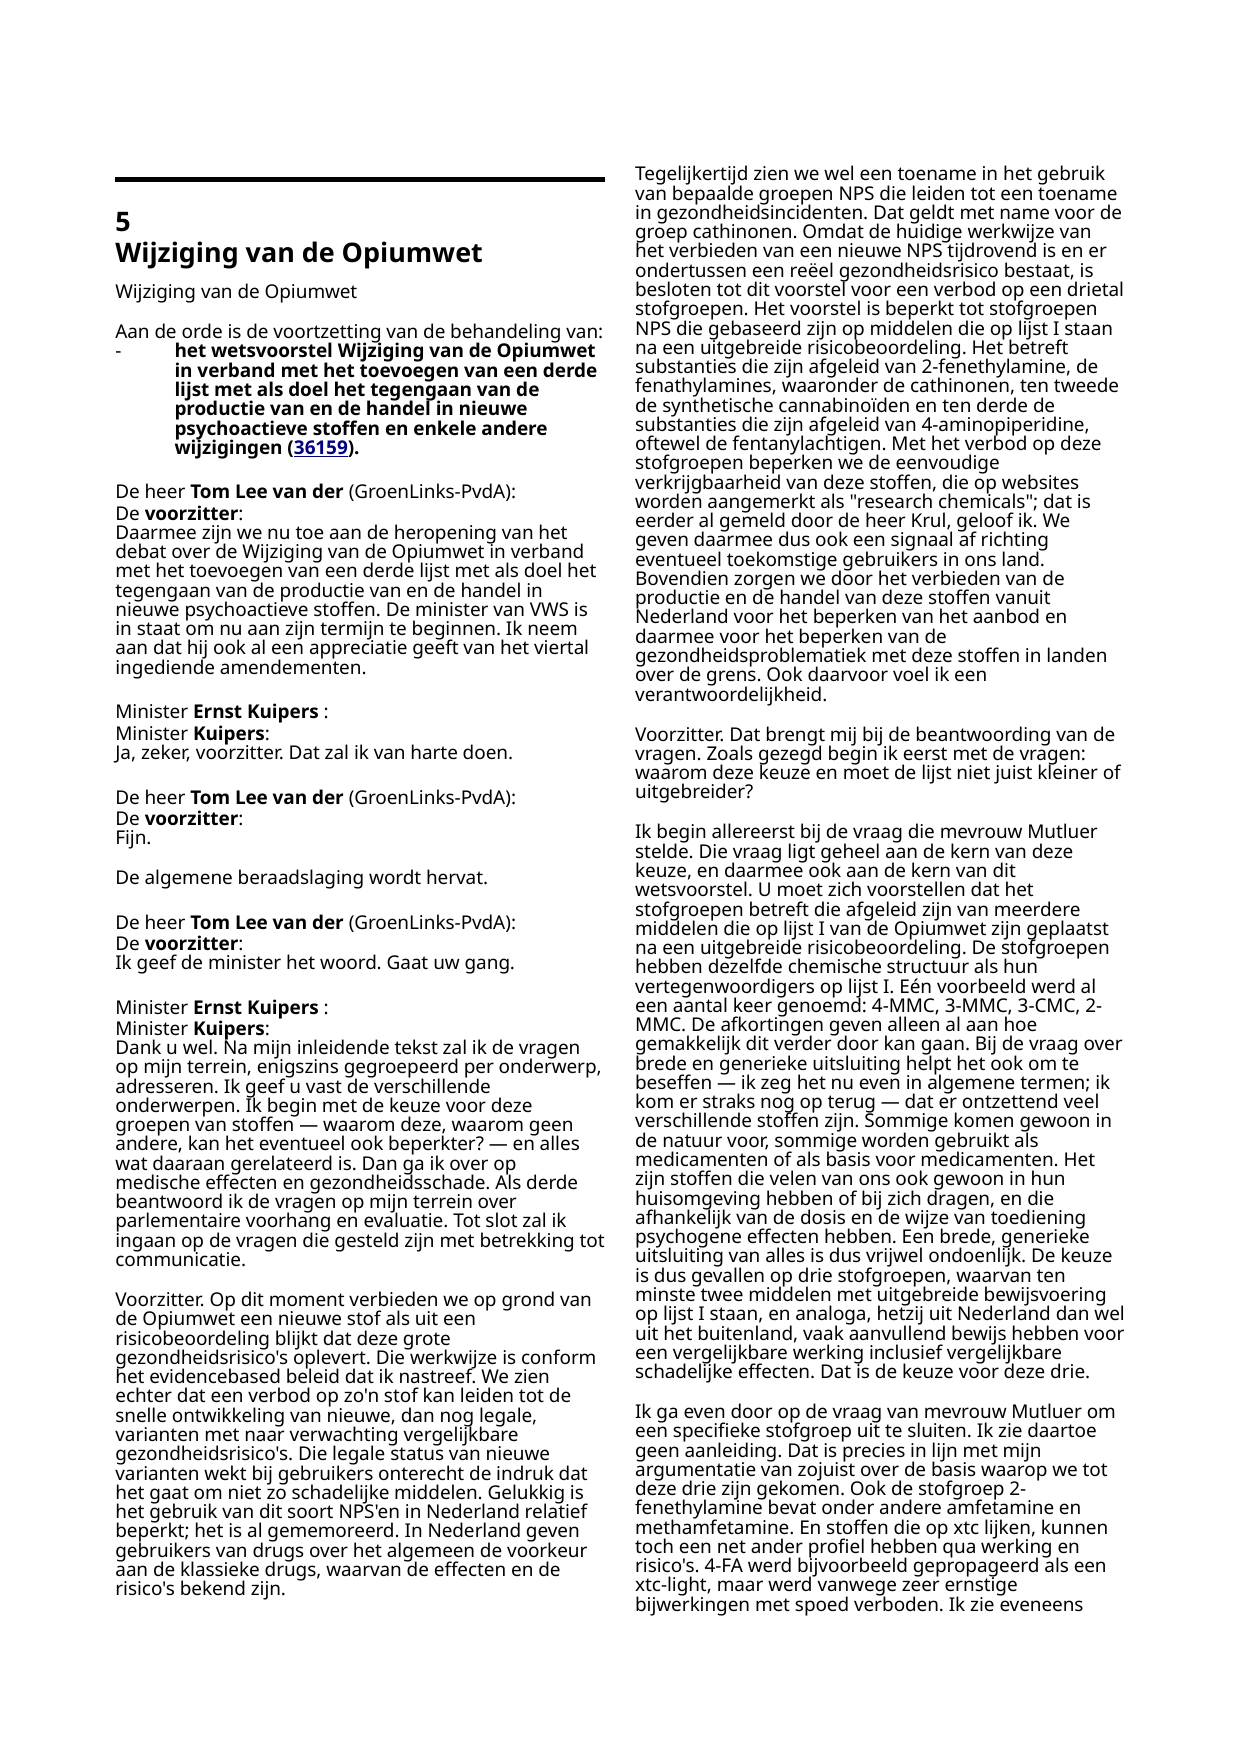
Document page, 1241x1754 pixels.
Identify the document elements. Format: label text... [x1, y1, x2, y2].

text Wijziging van de Opiumwet [115, 239, 605, 283]
text 5 [115, 203, 605, 239]
text Minister Kuipers: [115, 724, 605, 744]
text De voorzitter: [115, 809, 605, 829]
text De algemene beraadslaging wordt hervat. [115, 869, 605, 888]
text Voorzitter. Op dit moment verbieden we op grond van de Opiumwet een nieuwe stof als uit een risicobeoordeling blijkt dat deze grote gezondheidsrisico's oplevert. Die werkwijze is conform het evidencebased beleid dat ik nastreef. We zien echter dat een verbod op zo'n stof kan leiden tot de snelle ontwikkeling van nieuwe, dan nog legale, varianten met naar verwachting vergelijkbare gezondheidsrisico's. Die legale status van nieuwe varianten wekt bij gebruikers onterecht de indruk dat het gaat om niet zo schadelijke middelen. Gelukkig is het gebruik van dit soort NPS'en in Nederland relatief beperkt; het is al gememoreerd. In Nederland geven gebruikers van drugs over het algemeen de voorkeur aan de klassieke drugs, waarvan de effecten en de risico's bekend zijn. [115, 1291, 605, 1599]
text Minister Ernst Kuipers : [115, 994, 605, 1020]
text Ik ga even door op de vraag van mevrouw Mutluer om een specifieke stofgroep uit te sluiten. Ik zie daartoe geen aanleiding. Dat is precies in lijn met mijn argumentatie van zojuist over de basis waarop we tot deze drie zijn gekomen. Ook de stofgroep 2-fenethylamine bevat onder andere amfetamine en methamfetamine. En stoffen die op xtc lijken, kunnen toch een net ander profiel hebben qua werking en risico's. 4-FA werd bijvoorbeeld gepropageerd als een xtc-light, maar werd vanwege zeer ernstige bijwerkingen met spoed verboden. Ik zie eveneens [635, 1403, 1125, 1615]
text De heer Tom Lee van der (GroenLinks-PvdA): [115, 479, 605, 504]
list het wetsvoorstel Wijziging van de Opiumwet in verband met het toevoegen van een derde lijst met als doel het tegengaan van de productie van en de handel in nieuwe psychoactieve stoffen en enkele andere wijzigingen (36159). [115, 342, 605, 458]
text Dank u wel. Na mijn inleidende tekst zal ik de vragen op mijn terrein, enigszins gegroepeerd per onderwerp, adresseren. Ik geef u vast de verschillende onderwerpen. Ik begin met de keuze voor deze groepen van stoffen — waarom deze, waarom geen andere, kan het eventueel ook beperkter? — en alles wat daaraan gerelateerd is. Dan ga ik over op medische effecten en gezondheidsschade. Als derde beantwoord ik de vragen op mijn terrein over parlementaire voorhang en evaluatie. Tot slot zal ik ingaan op de vragen die gesteld zijn met betrekking tot communicatie. [115, 1039, 605, 1270]
text De heer Tom Lee van der (GroenLinks-PvdA): [115, 909, 605, 935]
text De voorzitter: [115, 935, 605, 954]
text De voorzitter: [115, 504, 605, 524]
text Voorzitter. Dat brengt mij bij de beantwoording van de vragen. Zoals gezegd begin ik eerst met de vragen: waarom deze keuze en moet de lijst niet juist kleiner of uitgebreider? [635, 726, 1125, 803]
text Ik geef de minister het woord. Gaat uw gang. [115, 954, 605, 973]
text Fijn. [115, 829, 605, 848]
text Ja, zeker, voorzitter. Dat zal ik van harte doen. [115, 744, 605, 763]
text Tegelijkertijd zien we wel een toename in het gebruik van bepaalde groepen NPS die leiden tot een toename in gezondheidsincidenten. Dat geldt met name voor de groep cathinonen. Omdat de huidige werkwijze van het verbieden van een nieuwe NPS tijdrovend is en er ondertussen een reëel gezondheidsrisico bestaat, is besloten tot dit voorstel voor een verbod op een drietal stofgroepen. Het voorstel is beperkt tot stofgroepen NPS die gebaseerd zijn op middelen die op lijst I staan na een uitgebreide risicobeoordeling. Het betreft substanties die zijn afgeleid van 2-fenethylamine, de fenathylamines, waaronder de cathinonen, ten tweede de synthetische cannabinoïden en ten derde de substanties die zijn afgeleid van 4-aminopiperidine, oftewel de fentanylachtigen. Met het verbod op deze stofgroepen beperken we de eenvoudige verkrijgbaarheid van deze stoffen, die op websites worden aangemerkt als "research chemicals"; dat is eerder al gemeld door de heer Krul, geloof ik. We geven daarmee dus ook een signaal af richting eventueel toekomstige gebruikers in ons land. Bovendien zorgen we door het verbieden van de productie en de handel van deze stoffen vanuit Nederland voor het beperken van het aanbod en daarmee voor het beperken van de gezondheidsproblematiek met deze stoffen in landen over de grens. Ook daarvoor voel ik een verantwoordelijkheid. [635, 165, 1125, 705]
text Minister Ernst Kuipers : [115, 699, 605, 724]
text Wijziging van de Opiumwet [115, 283, 605, 302]
text Aan de orde is de voortzetting van de behandeling van: [115, 323, 605, 342]
text De heer Tom Lee van der (GroenLinks-PvdA): [115, 784, 605, 809]
text Ik begin allereerst bij de vraag die mevrouw Mutluer stelde. Die vraag ligt geheel aan de kern van deze keuze, en daarmee ook aan de kern van dit wetsvoorstel. U moet zich voorstellen dat het stofgroepen betreft die afgeleid zijn van meerdere middelen die op lijst I van de Opiumwet zijn geplaatst na een uitgebreide risicobeoordeling. De stofgroepen hebben dezelfde chemische structuur als hun vertegenwoordigers op lijst I. Eén voorbeeld werd al een aantal keer genoemd: 4-MMC, 3-MMC, 3-CMC, 2-MMC. De afkortingen geven alleen al aan hoe gemakkelijk dit verder door kan gaan. Bij de vraag over brede en generieke uitsluiting helpt het ook om te beseffen — ik zeg het nu even in algemene termen; ik kom er straks nog op terug — dat er ontzettend veel verschillende stoffen zijn. Sommige komen gewoon in de natuur voor, sommige worden gebruikt als medicamenten of als basis voor medicamenten. Het zijn stoffen die velen van ons ook gewoon in hun huisomgeving hebben of bij zich dragen, en die afhankelijk van de dosis en de wijze van toediening psychogene effecten hebben. Een brede, generieke uitsluiting van alles is dus vrijwel ondoenlijk. De keuze is dus gevallen op drie stofgroepen, waarvan ten minste twee middelen met uitgebreide bewijsvoering op lijst I staan, en analoga, hetzij uit Nederland dan wel uit het buitenland, vaak aanvullend bewijs hebben voor een vergelijkbare werking inclusief vergelijkbare schadelijke effecten. Dat is de keuze voor deze drie. [635, 823, 1125, 1382]
text Minister Kuipers: [115, 1020, 605, 1039]
text Daarmee zijn we nu toe aan de heropening van het debat over de Wijziging van de Opiumwet in verband met het toevoegen van een derde lijst met als doel het tegengaan van de productie van en de handel in nieuwe psychoactieve stoffen. De minister van VWS is in staat om nu aan zijn termijn te beginnen. Ik neem aan dat hij ook al een appreciatie geeft van het viertal ingediende amendementen. [115, 524, 605, 678]
